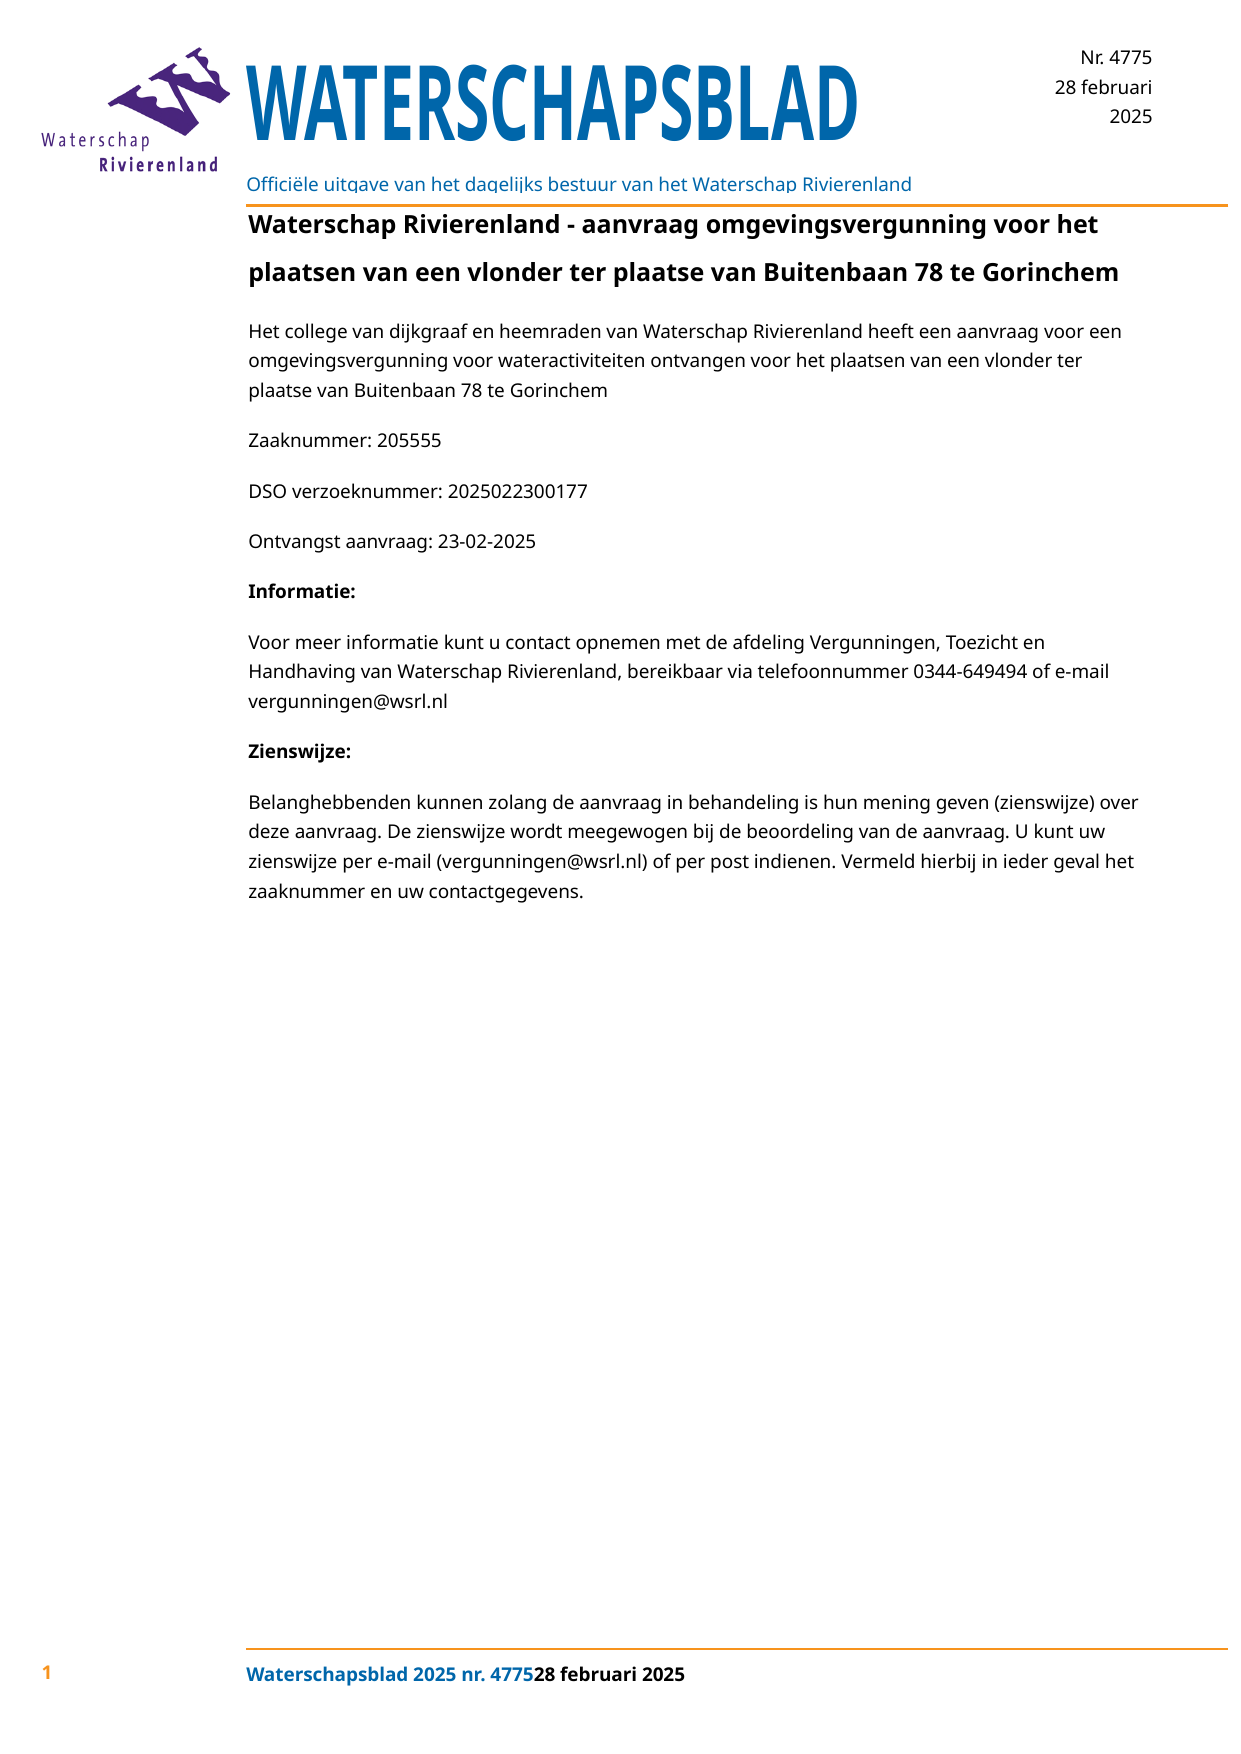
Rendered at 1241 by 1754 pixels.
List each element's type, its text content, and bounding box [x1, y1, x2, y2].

text Het college van dijkgraaf en heemraden van Waterschap Rivierenland heeft een aanvraag voor een omgevingsvergunning voor wateractiviteiten ontvangen voor het plaatsen van een vlonder ter plaatse van Buitenbaan 78 te Gorinchem [248, 318, 1152, 403]
text Zaaknummer: 205555 [248, 427, 1152, 453]
text Voor meer informatie kunt u contact opnemen met de afdeling Vergunningen, Toezicht en Handhaving van Waterschap Rivierenland, bereikbaar via telefoonnummer 0344-649494 of e-mail vergunningen@wsrl.nl [248, 629, 1152, 714]
text Waterschap Rivierenland - aanvraag omgevingsvergunning voor het plaatsen van een vlonder ter plaatse van Buitenbaan 78 te Gorinchem [248, 207, 1152, 288]
text Informatie: [248, 579, 1152, 604]
text Zienswijze: [248, 739, 1152, 764]
text Belanghebbenden kunnen zolang de aanvraag in behandeling is hun mening geven (zienswijze) over deze aanvraag. De zienswijze wordt meegewogen bij de beoordeling van de aanvraag. U kunt uw zienswijze per e-mail (vergunningen@wsrl.nl) of per post indienen. Vermeld hierbij in ieder geval het zaaknummer en uw contactgegevens. [248, 789, 1152, 904]
picture [41, 47, 231, 172]
text DSO verzoeknummer: 2025022300177 [248, 478, 1152, 504]
text Ontvangst aanvraag: 23-02-2025 [248, 528, 1152, 554]
